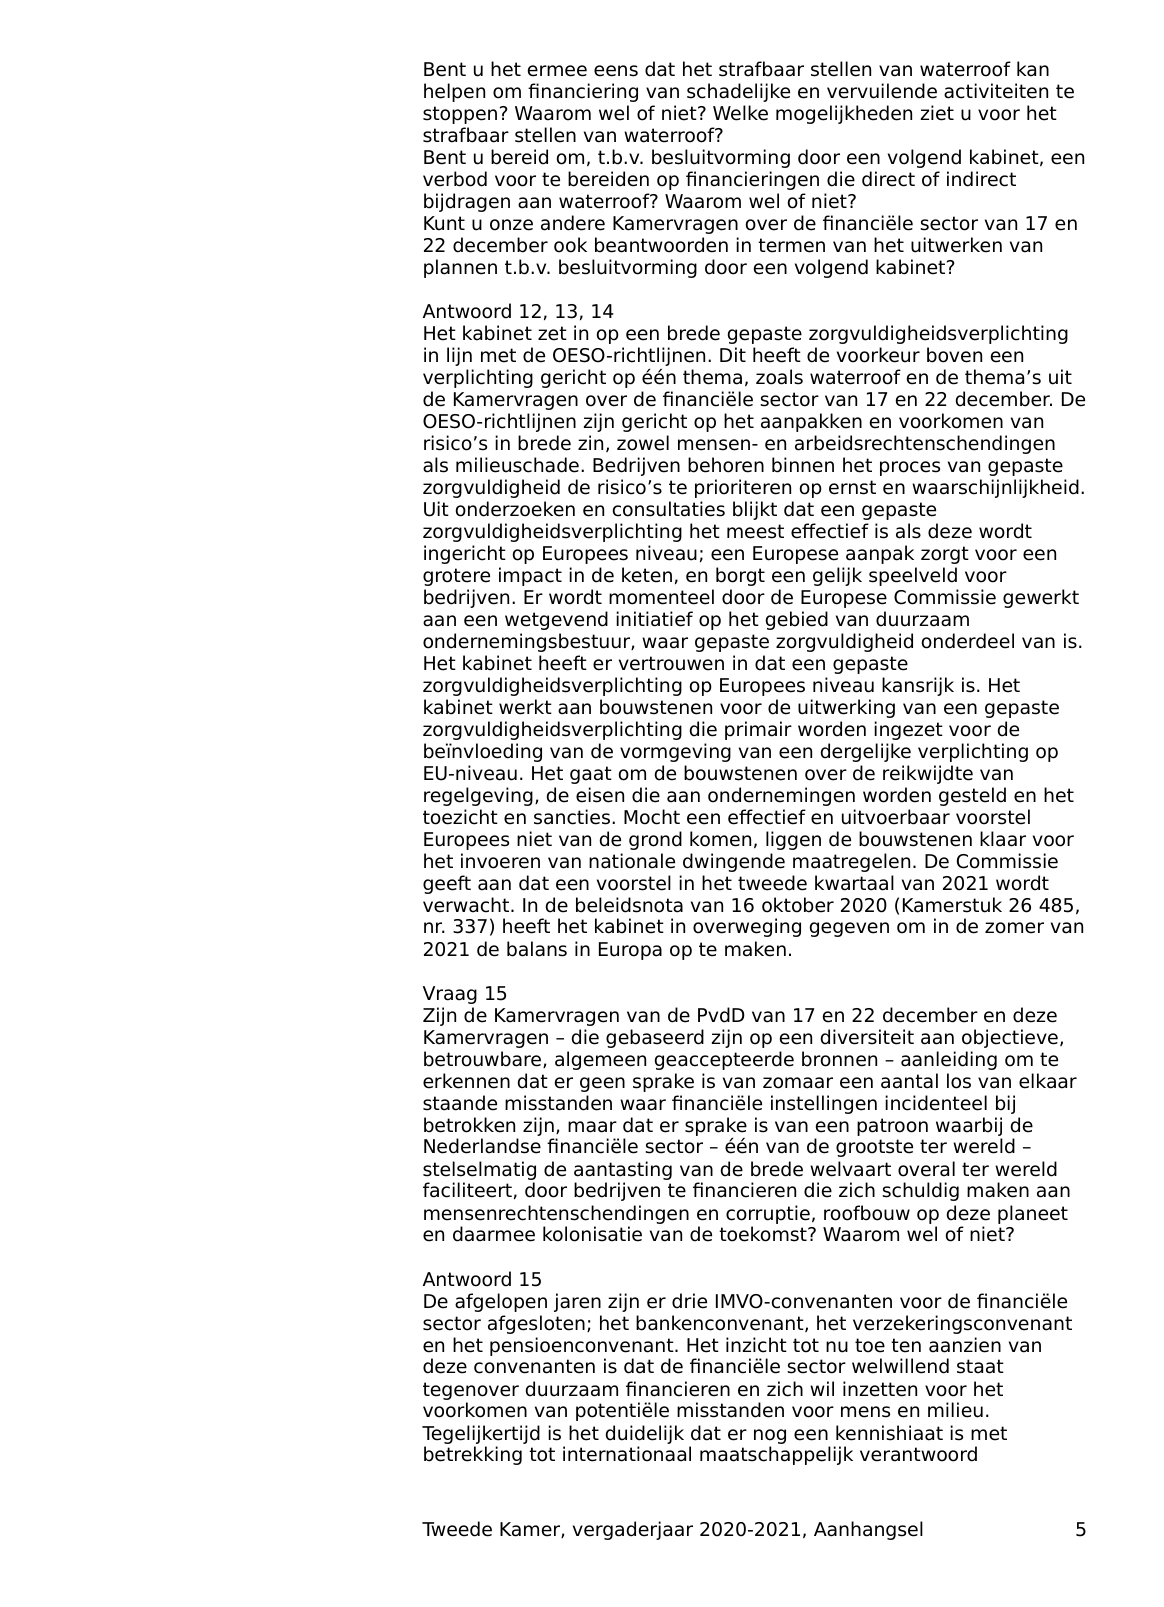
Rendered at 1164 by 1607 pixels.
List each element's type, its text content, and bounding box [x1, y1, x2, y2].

text Het kabinet zet in op een brede gepaste zorgvuldigheidsverplichting in lijn met de OESO-richtlijnen. Dit heeft de voorkeur boven een verplichting gericht op één thema, zoals waterroof en de thema’s uit de Kamervragen over de financiële sector van 17 en 22 december. De OESO-richtlijnen zijn gericht op het aanpakken en voorkomen van risico’s in brede zin, zowel mensen- en arbeidsrechtenschendingen als milieuschade. Bedrijven behoren binnen het proces van gepaste zorgvuldigheid de risico’s te prioriteren op ernst en waarschijnlijkheid. [422, 323, 1087, 499]
text De afgelopen jaren zijn er drie IMVO-convenanten voor de financiële sector afgesloten; het bankenconvenant, het verzekeringsconvenant en het pensioenconvenant. Het inzicht tot nu toe ten aanzien van deze convenanten is dat de financiële sector welwillend staat tegenover duurzaam financieren en zich wil inzetten voor het voorkomen van potentiële misstanden voor mens en milieu. Tegelijkertijd is het duidelijk dat er nog een kennishiaat is met betrekking tot internationaal maatschappelijk verantwoord [422, 1291, 1087, 1466]
text Antwoord 12, 13, 14 [422, 301, 1087, 323]
text Bent u het ermee eens dat het strafbaar stellen van waterroof kan helpen om financiering van schadelijke en vervuilende activiteiten te stoppen? Waarom wel of niet? Welke mogelijkheden ziet u voor het strafbaar stellen van waterroof? [422, 59, 1087, 147]
text Uit onderzoeken en consultaties blijkt dat een gepaste zorgvuldigheidsverplichting het meest effectief is als deze wordt ingericht op Europees niveau; een Europese aanpak zorgt voor een grotere impact in de keten, en borgt een gelijk speelveld voor bedrijven. Er wordt momenteel door de Europese Commissie gewerkt aan een wetgevend initiatief op het gebied van duurzaam ondernemingsbestuur, waar gepaste zorgvuldigheid onderdeel van is. Het kabinet heeft er vertrouwen in dat een gepaste zorgvuldigheidsverplichting op Europees niveau kansrijk is. Het kabinet werkt aan bouwstenen voor de uitwerking van een gepaste zorgvuldigheidsverplichting die primair worden ingezet voor de beïnvloeding van de vormgeving van een dergelijke verplichting op EU-niveau. Het gaat om de bouwstenen over de reikwijdte van regelgeving, de eisen die aan ondernemingen worden gesteld en het toezicht en sancties. Mocht een effectief en uitvoerbaar voorstel Europees niet van de grond komen, liggen de bouwstenen klaar voor het invoeren van nationale dwingende maatregelen. De Commissie geeft aan dat een voorstel in het tweede kwartaal van 2021 wordt verwacht. In de beleidsnota van 16 oktober 2020 (Kamerstuk 26 485, nr. 337) heeft het kabinet in overweging gegeven om in de zomer van 2021 de balans in Europa op te maken. [422, 499, 1087, 960]
text Kunt u onze andere Kamervragen over de financiële sector van 17 en 22 december ook beantwoorden in termen van het uitwerken van plannen t.b.v. besluitvorming door een volgend kabinet? [422, 213, 1087, 279]
text Antwoord 15 [422, 1268, 1087, 1291]
text Zijn de Kamervragen van de PvdD van 17 en 22 december en deze Kamervragen – die gebaseerd zijn op een diversiteit aan objectieve, betrouwbare, algemeen geaccepteerde bronnen – aanleiding om te erkennen dat er geen sprake is van zomaar een aantal los van elkaar staande misstanden waar financiële instellingen incidenteel bij betrokken zijn, maar dat er sprake is van een patroon waarbij de Nederlandse financiële sector – één van de grootste ter wereld – stelselmatig de aantasting van de brede welvaart overal ter wereld faciliteert, door bedrijven te financieren die zich schuldig maken aan mensenrechtenschendingen en corruptie, roofbouw op deze planeet en daarmee kolonisatie van de toekomst? Waarom wel of niet? [422, 1004, 1087, 1246]
text Vraag 15 [422, 983, 1087, 1004]
text Bent u bereid om, t.b.v. besluitvorming door een volgend kabinet, een verbod voor te bereiden op financieringen die direct of indirect bijdragen aan waterroof? Waarom wel of niet? [422, 147, 1087, 213]
